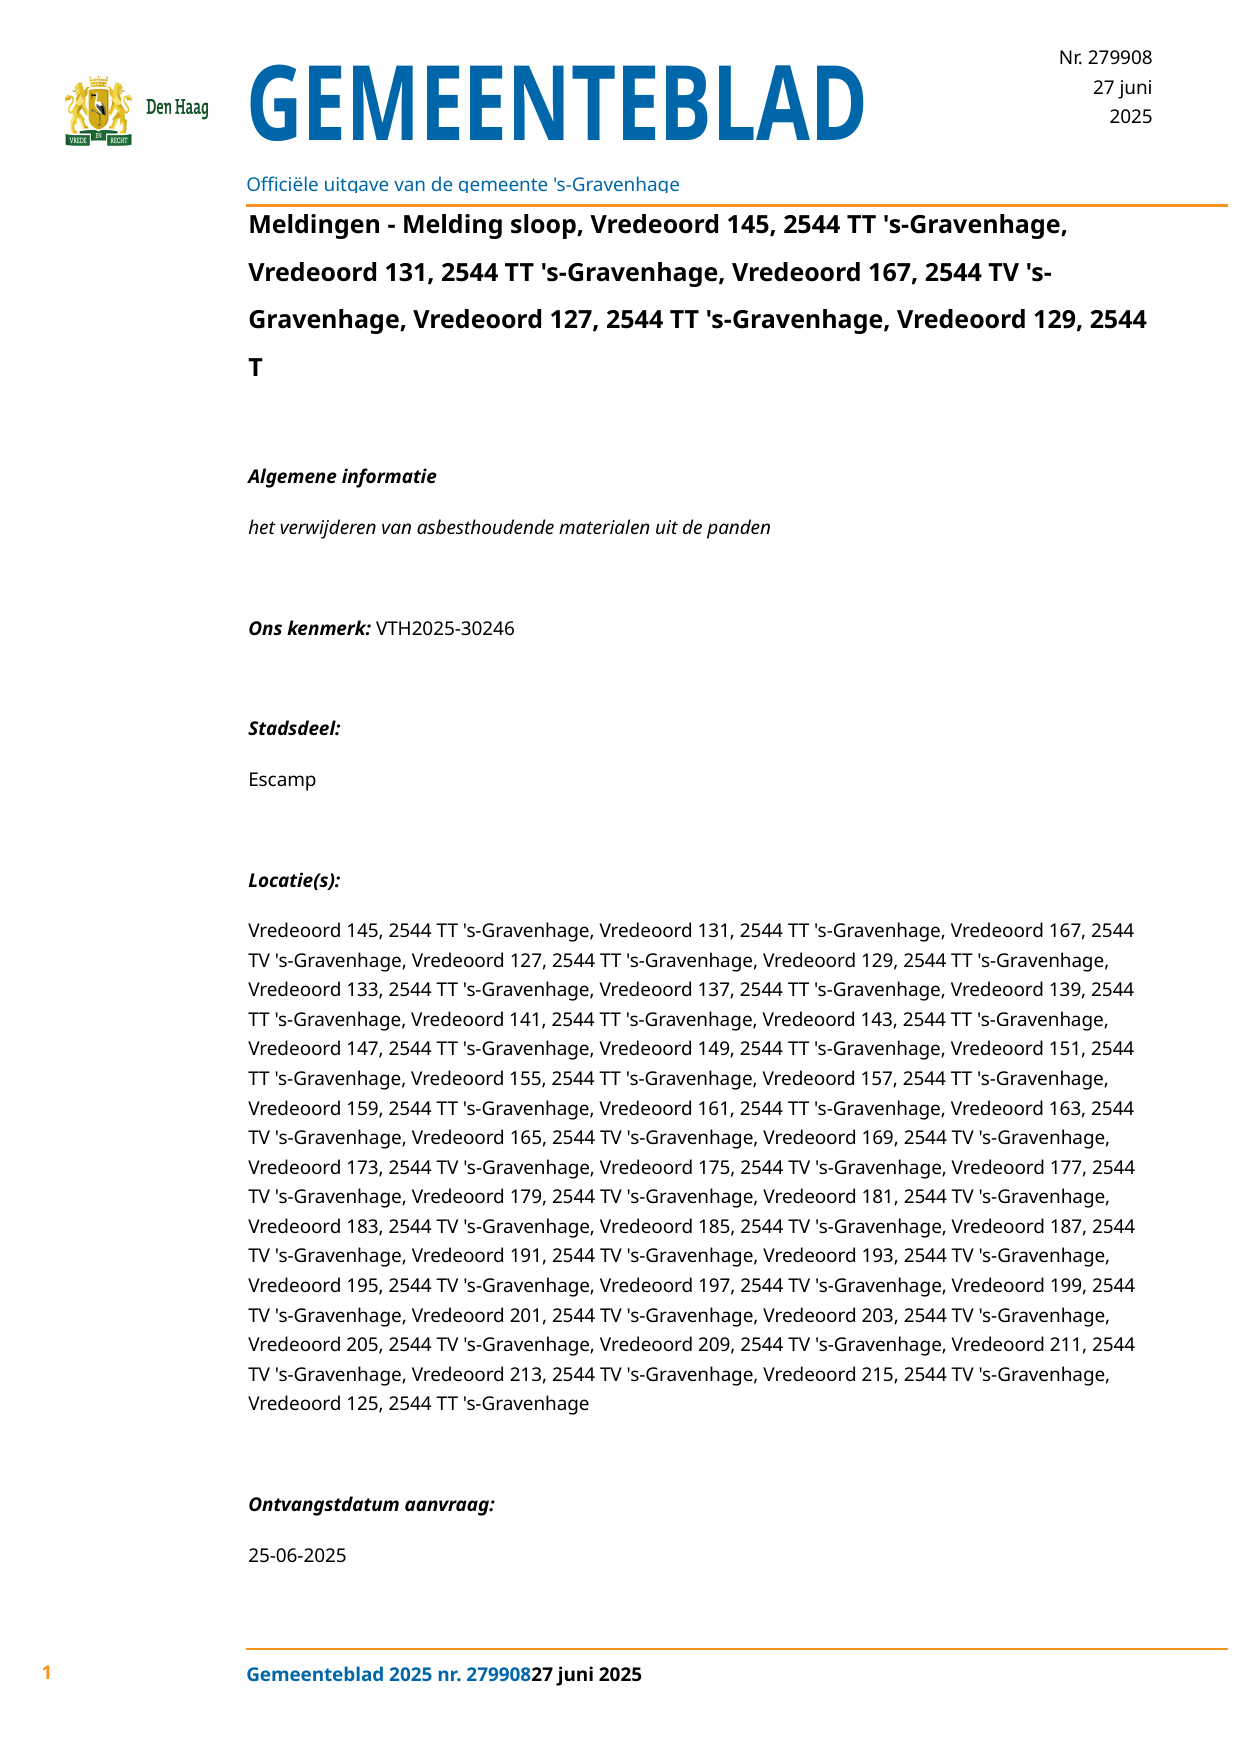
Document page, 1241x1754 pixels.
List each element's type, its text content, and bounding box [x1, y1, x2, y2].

text Locatie(s): [248, 867, 1152, 893]
text Escamp [248, 766, 1152, 792]
text 25-06-2025 [248, 1542, 1152, 1568]
text Ons kenmerk: VTH2025-30246 [248, 615, 1152, 641]
text Algemene informatie [248, 463, 1152, 489]
text Stadsdeel: [248, 716, 1152, 741]
text Ontvangstdatum aanvraag: [248, 1491, 1152, 1517]
text het verwijderen van asbesthoudende materialen uit de panden [248, 514, 1152, 540]
text Meldingen - Melding sloop, Vredeoord 145, 2544 TT 's-Gravenhage, Vredeoord 131, 2544 TT 's-Gravenhage, Vredeoord 167, 2544 TV 's-Gravenhage, Vredeoord 127, 2544 TT 's-Gravenhage, Vredeoord 129, 2544 T [248, 207, 1152, 384]
picture [41, 47, 231, 172]
text Vredeoord 145, 2544 TT 's-Gravenhage, Vredeoord 131, 2544 TT 's-Gravenhage, Vredeoord 167, 2544 TV 's-Gravenhage, Vredeoord 127, 2544 TT 's-Gravenhage, Vredeoord 129, 2544 TT 's-Gravenhage, Vredeoord 133, 2544 TT 's-Gravenhage, Vredeoord 137, 2544 TT 's-Gravenhage, Vredeoord 139, 2544 TT 's-Gravenhage, Vredeoord 141, 2544 TT 's-Gravenhage, Vredeoord 143, 2544 TT 's-Gravenhage, Vredeoord 147, 2544 TT 's-Gravenhage, Vredeoord 149, 2544 TT 's-Gravenhage, Vredeoord 151, 2544 TT 's-Gravenhage, Vredeoord 155, 2544 TT 's-Gravenhage, Vredeoord 157, 2544 TT 's-Gravenhage, Vredeoord 159, 2544 TT 's-Gravenhage, Vredeoord 161, 2544 TT 's-Gravenhage, Vredeoord 163, 2544 TV 's-Gravenhage, Vredeoord 165, 2544 TV 's-Gravenhage, Vredeoord 169, 2544 TV 's-Gravenhage, Vredeoord 173, 2544 TV 's-Gravenhage, Vredeoord 175, 2544 TV 's-Gravenhage, Vredeoord 177, 2544 TV 's-Gravenhage, Vredeoord 179, 2544 TV 's-Gravenhage, Vredeoord 181, 2544 TV 's-Gravenhage, Vredeoord 183, 2544 TV 's-Gravenhage, Vredeoord 185, 2544 TV 's-Gravenhage, Vredeoord 187, 2544 TV 's-Gravenhage, Vredeoord 191, 2544 TV 's-Gravenhage, Vredeoord 193, 2544 TV 's-Gravenhage, Vredeoord 195, 2544 TV 's-Gravenhage, Vredeoord 197, 2544 TV 's-Gravenhage, Vredeoord 199, 2544 TV 's-Gravenhage, Vredeoord 201, 2544 TV 's-Gravenhage, Vredeoord 203, 2544 TV 's-Gravenhage, Vredeoord 205, 2544 TV 's-Gravenhage, Vredeoord 209, 2544 TV 's-Gravenhage, Vredeoord 211, 2544 TV 's-Gravenhage, Vredeoord 213, 2544 TV 's-Gravenhage, Vredeoord 215, 2544 TV 's-Gravenhage, Vredeoord 125, 2544 TT 's-Gravenhage [248, 917, 1152, 1416]
